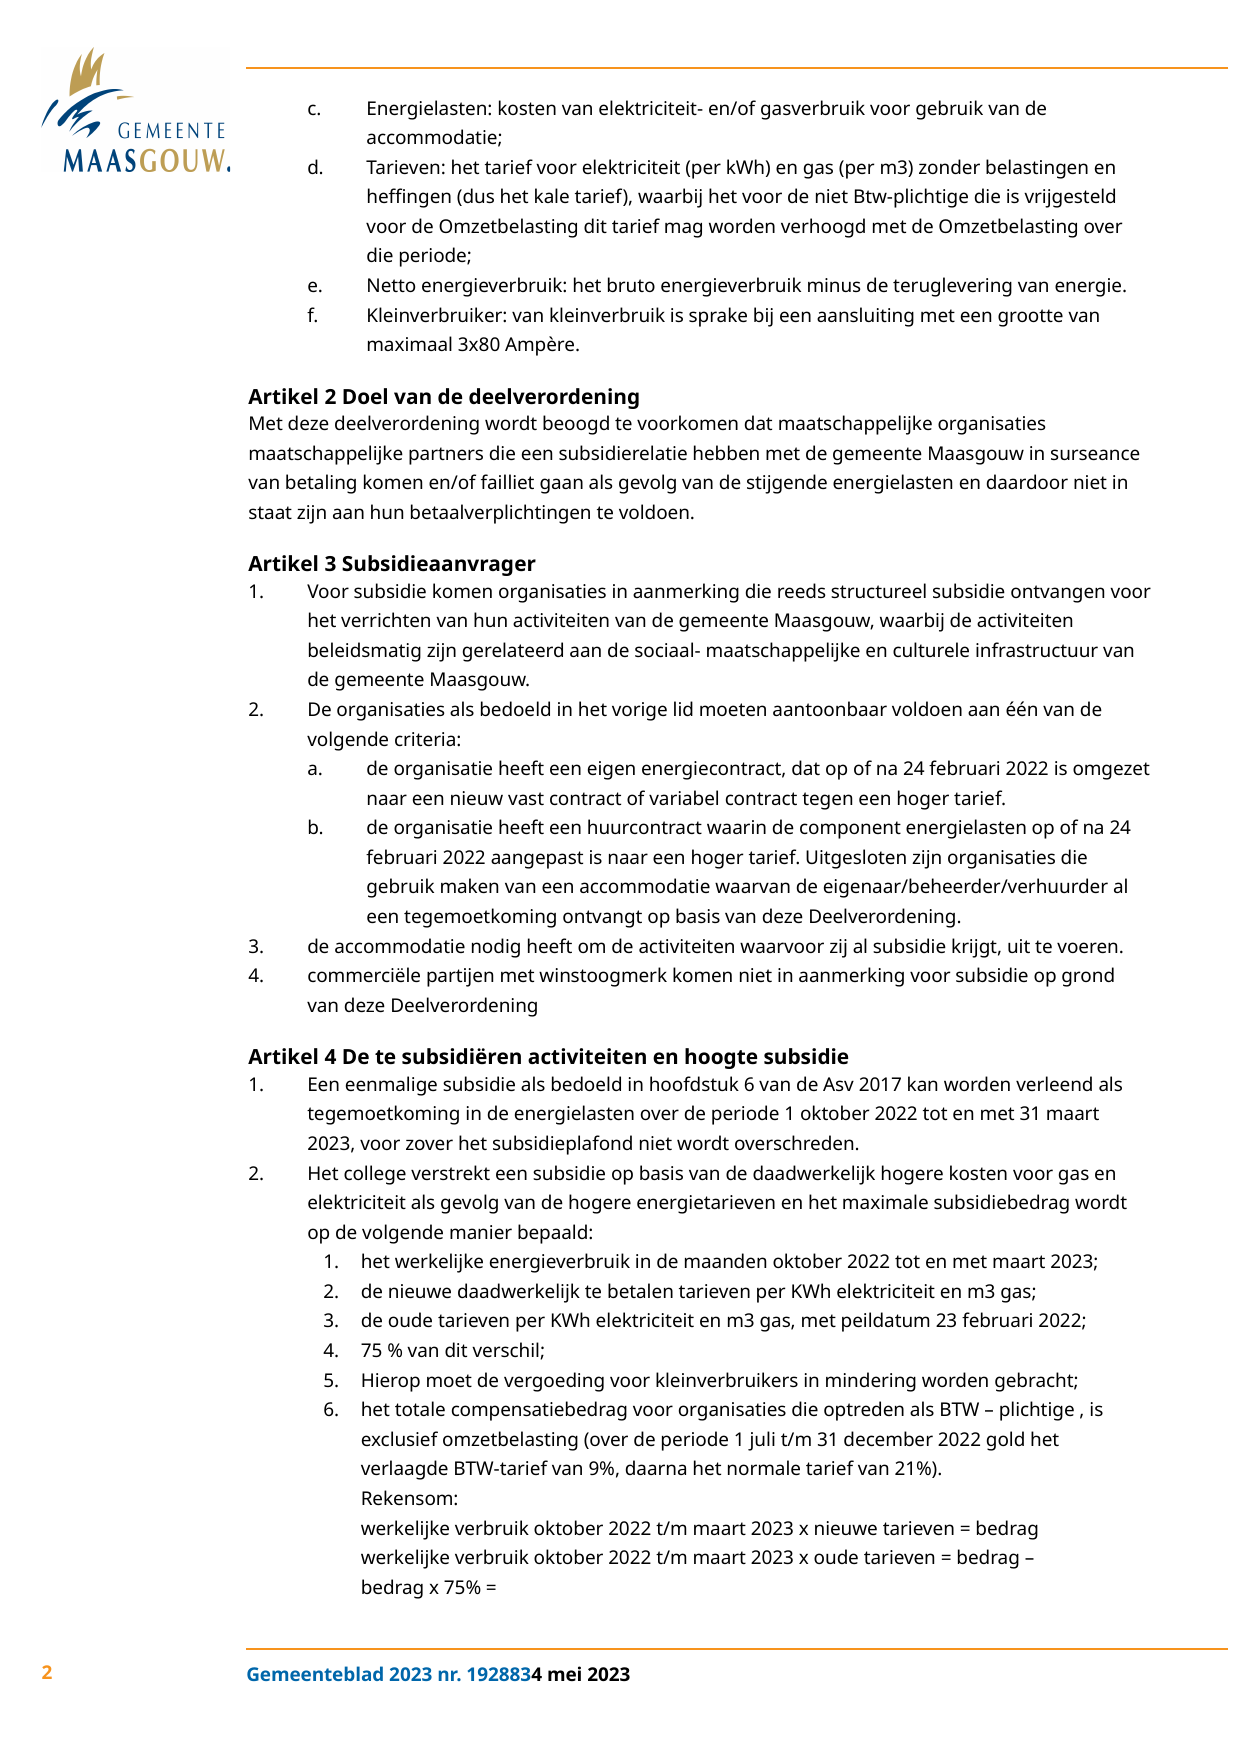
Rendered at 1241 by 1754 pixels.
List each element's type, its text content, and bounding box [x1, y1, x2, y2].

list Rekensom: [323, 1485, 1152, 1511]
list werkelijke verbruik oktober 2022 t/m maart 2023 x oude tarieven = bedrag – [323, 1544, 1152, 1570]
text Met deze deelverordening wordt beoogd te voorkomen dat maatschappelijke organisaties maatschappelijke partners die een subsidierelatie hebben met de gemeente Maasgouw in surseance van betaling komen en/of failliet gaan als gevolg van de stijgende energielasten en daardoor niet in staat zijn aan hun betaalverplichtingen te voldoen. [248, 410, 1152, 525]
text Artikel 4 De te subsidiëren activiteiten en hoogte subsidie [248, 1042, 1152, 1071]
list Kleinverbruiker: van kleinverbruik is sprake bij een aansluiting met een grootte van maximaal 3x80 Ampère. [307, 302, 1152, 357]
text Artikel 2 Doel van de deelverordening [248, 382, 1152, 410]
list Een eenmalige subsidie als bedoeld in hoofdstuk 6 van de Asv 2017 kan worden verleend als tegemoetkoming in de energielasten over de periode 1 oktober 2022 tot en met 31 maart 2023, voor zover het subsidieplafond niet wordt overschreden. [248, 1071, 1152, 1156]
list 75 % van dit verschil; [323, 1337, 1152, 1363]
list De organisaties als bedoeld in het vorige lid moeten aantoonbaar voldoen aan één van de volgende criteria: [248, 696, 1152, 752]
list de organisatie heeft een eigen energiecontract, dat op of na 24 februari 2022 is omgezet naar een nieuw vast contract of variabel contract tegen een hoger tarief. [307, 755, 1152, 811]
list het werkelijke energieverbruik in de maanden oktober 2022 tot en met maart 2023; [323, 1248, 1152, 1274]
picture [41, 47, 231, 172]
list de nieuwe daadwerkelijk te betalen tarieven per KWh elektriciteit en m3 gas; [323, 1278, 1152, 1304]
list commerciële partijen met winstoogmerk komen niet in aanmerking voor subsidie op grond van deze Deelverordening [248, 962, 1152, 1018]
list Hierop moet de vergoeding voor kleinverbruikers in mindering worden gebracht; [323, 1367, 1152, 1392]
list Voor subsidie komen organisaties in aanmerking die reeds structureel subsidie ontvangen voor het verrichten van hun activiteiten van de gemeente Maasgouw, waarbij de activiteiten beleidsmatig zijn gerelateerd aan de sociaal- maatschappelijke en culturele infrastructuur van de gemeente Maasgouw. [248, 578, 1152, 692]
list bedrag x 75% = [323, 1574, 1152, 1599]
text Artikel 3 Subsidieaanvrager [248, 549, 1152, 578]
list de accommodatie nodig heeft om de activiteiten waarvoor zij al subsidie krijgt, uit te voeren. [248, 933, 1152, 959]
list Energielasten: kosten van elektriciteit- en/of gasverbruik voor gebruik van de accommodatie; [307, 95, 1152, 150]
list Netto energieverbruik: het bruto energieverbruik minus de teruglevering van energie. [307, 272, 1152, 298]
list de organisatie heeft een huurcontract waarin de component energielasten op of na 24 februari 2022 aangepast is naar een hoger tarief. Uitgesloten zijn organisaties die gebruik maken van een accommodatie waarvan de eigenaar/beheerder/verhuurder al een tegemoetkoming ontvangt op basis van deze Deelverordening. [307, 814, 1152, 929]
list werkelijke verbruik oktober 2022 t/m maart 2023 x nieuwe tarieven = bedrag [323, 1515, 1152, 1540]
list Tarieven: het tarief voor elektriciteit (per kWh) en gas (per m3) zonder belastingen en heffingen (dus het kale tarief), waarbij het voor de niet Btw-plichtige die is vrijgesteld voor de Omzetbelasting dit tarief mag worden verhoogd met de Omzetbelasting over die periode; [307, 154, 1152, 268]
list de oude tarieven per KWh elektriciteit en m3 gas, met peildatum 23 februari 2022; [323, 1308, 1152, 1333]
list het totale compensatiebedrag voor organisaties die optreden als BTW – plichtige , is exclusief omzetbelasting (over de periode 1 juli t/m 31 december 2022 gold het verlaagde BTW-tarief van 9%, daarna het normale tarief van 21%). [323, 1396, 1152, 1481]
list Het college verstrekt een subsidie op basis van de daadwerkelijk hogere kosten voor gas en elektriciteit als gevolg van de hogere energietarieven en het maximale subsidiebedrag wordt op de volgende manier bepaald: [248, 1160, 1152, 1244]
